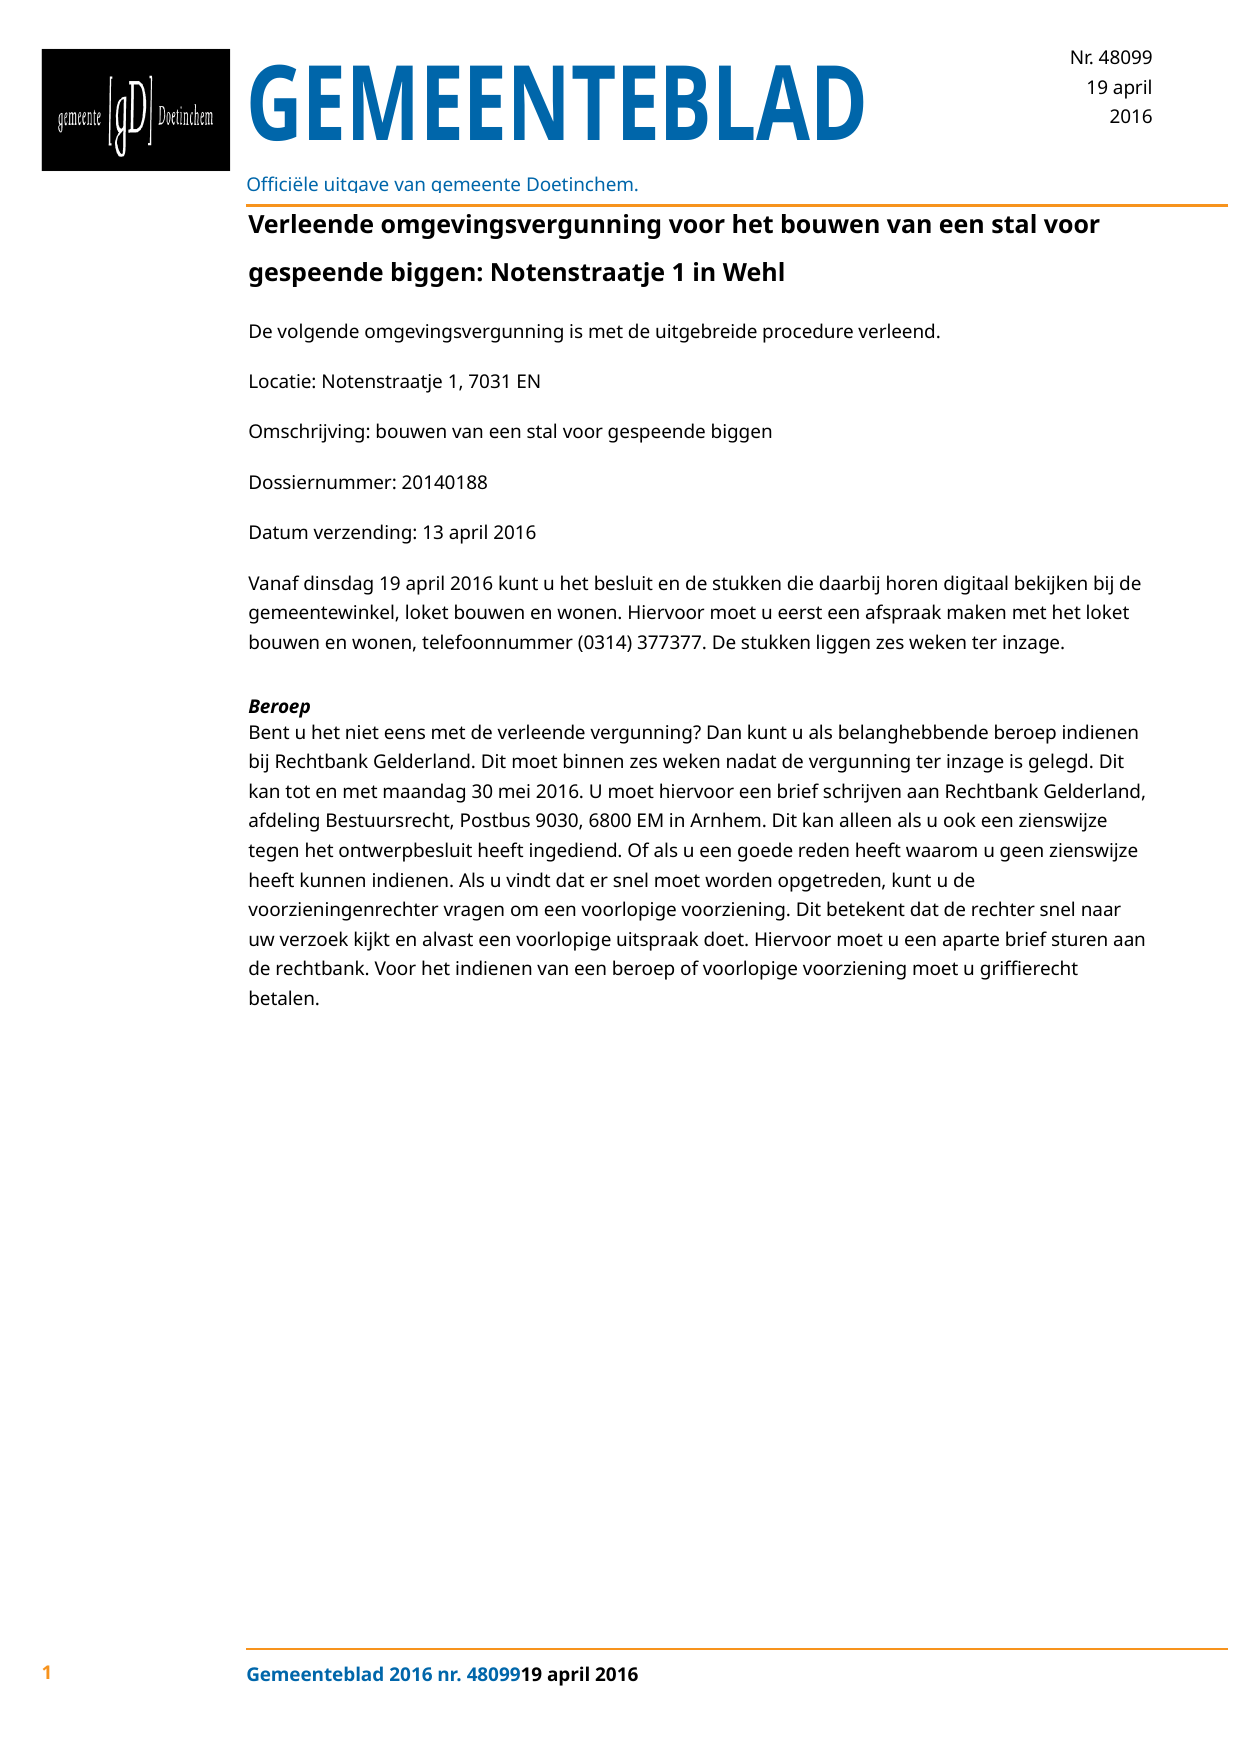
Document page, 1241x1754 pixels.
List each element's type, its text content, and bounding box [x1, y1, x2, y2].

text Bent u het niet eens met de verleende vergunning? Dan kunt u als belanghebbende beroep indienen bij Rechtbank Gelderland. Dit moet binnen zes weken nadat de vergunning ter inzage is gelegd. Dit kan tot en met maandag 30 mei 2016. U moet hiervoor een brief schrijven aan Rechtbank Gelderland, afdeling Bestuursrecht, Postbus 9030, 6800 EM in Arnhem. Dit kan alleen als u ook een zienswijze tegen het ontwerpbesluit heeft ingediend. Of als u een goede reden heeft waarom u geen zienswijze heeft kunnen indienen. Als u vindt dat er snel moet worden opgetreden, kunt u de voorzieningenrechter vragen om een voorlopige voorziening. Dit betekent dat de rechter snel naar uw verzoek kijkt en alvast een voorlopige uitspraak doet. Hiervoor moet u een aparte brief sturen aan de rechtbank. Voor het indienen van een beroep of voorlopige voorziening moet u griffierecht betalen. [248, 719, 1152, 1011]
text De volgende omgevingsvergunning is met de uitgebreide procedure verleend. [248, 318, 1152, 344]
text Omschrijving: bouwen van een stal voor gespeende biggen [248, 419, 1152, 444]
text Locatie: Notenstraatje 1, 7031 EN [248, 368, 1152, 394]
picture [41, 47, 231, 172]
text Dossiernummer: 20140188 [248, 469, 1152, 495]
text Verleende omgevingsvergunning voor het bouwen van een stal voor gespeende biggen: Notenstraatje 1 in Wehl [248, 207, 1152, 288]
text Beroep [248, 693, 1152, 719]
text Vanaf dinsdag 19 april 2016 kunt u het besluit en de stukken die daarbij horen digitaal bekijken bij de gemeentewinkel, loket bouwen en wonen. Hiervoor moet u eerst een afspraak maken met het loket bouwen en wonen, telefoonnummer (0314) 377377. De stukken liggen zes weken ter inzage. [248, 570, 1152, 655]
text Datum verzending: 13 april 2016 [248, 519, 1152, 545]
